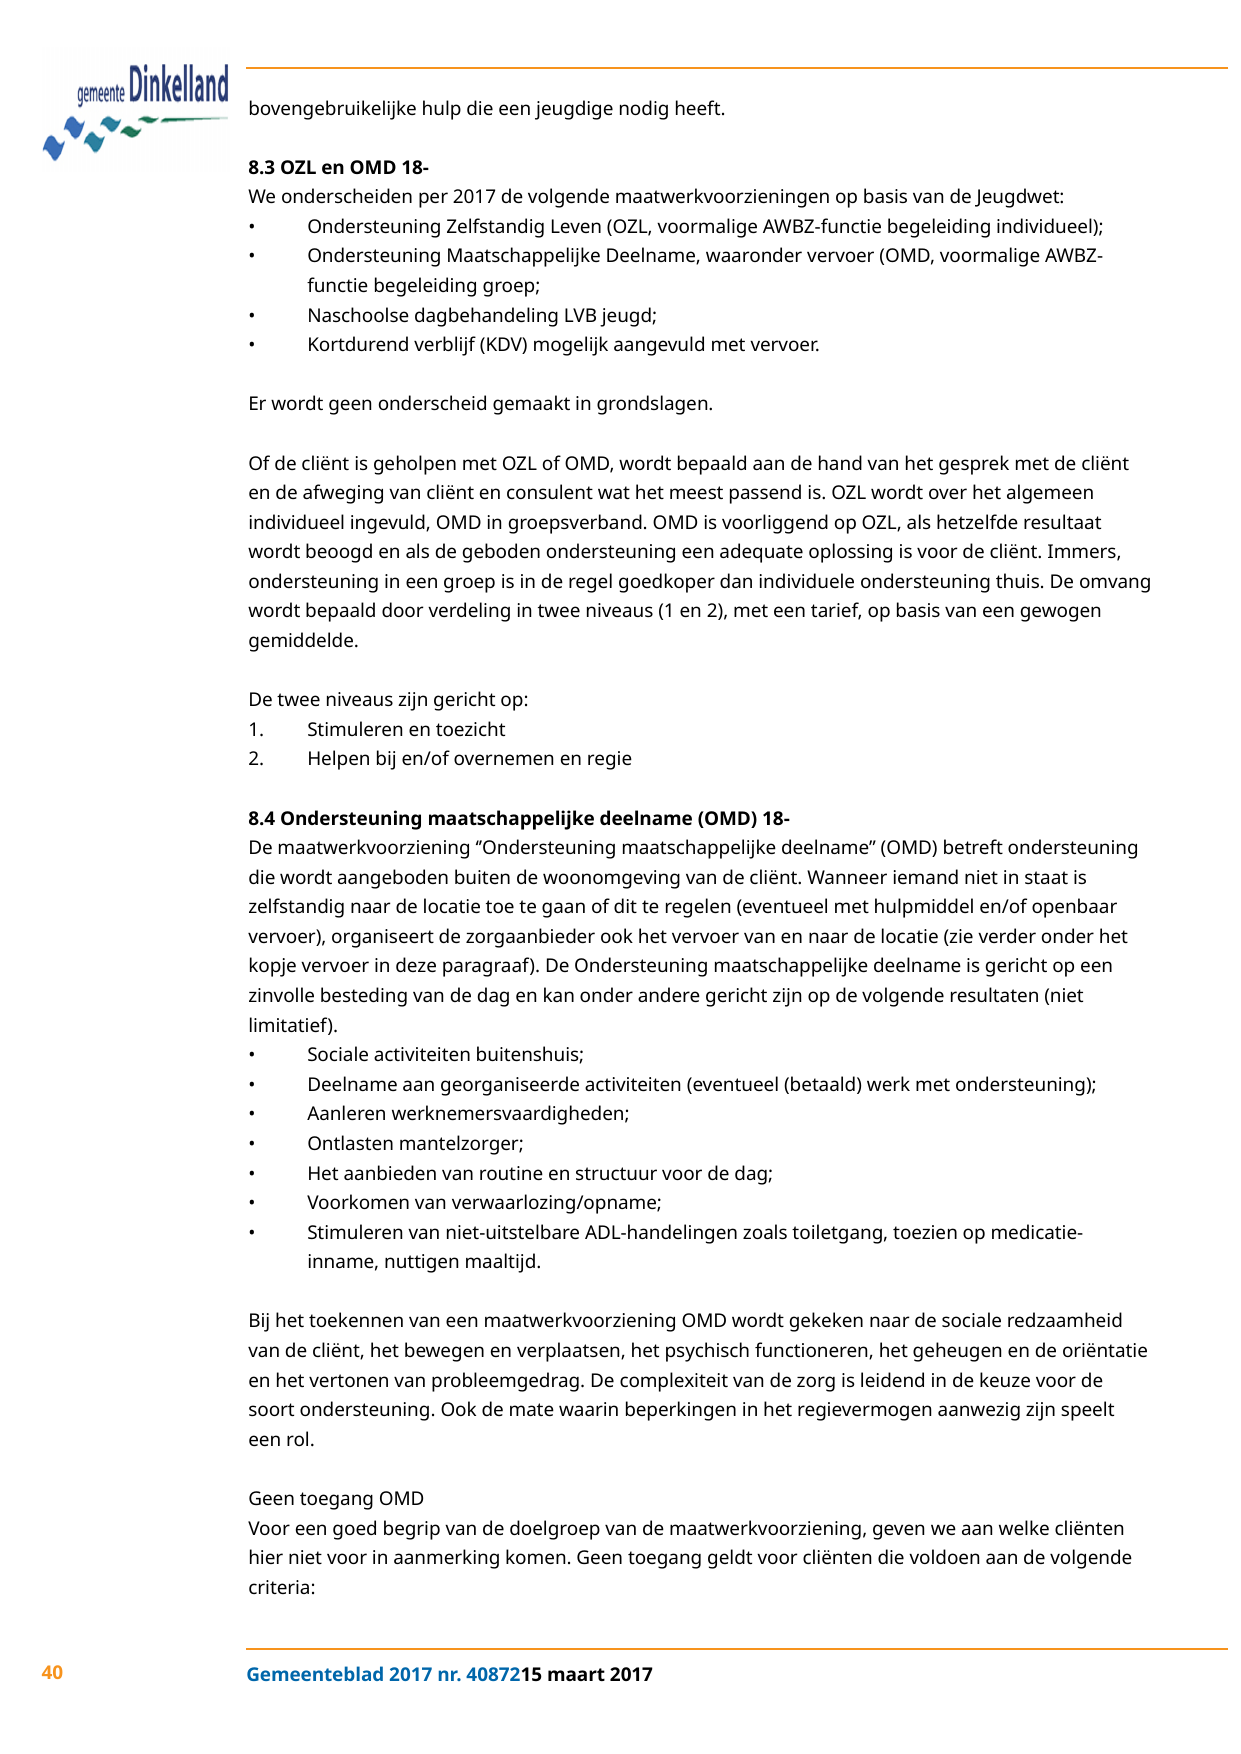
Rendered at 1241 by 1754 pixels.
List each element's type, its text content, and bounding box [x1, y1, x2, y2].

list Het aanbieden van routine en structuur voor de dag; [248, 1160, 1152, 1186]
list Naschoolse dagbehandeling LVB jeugd; [248, 302, 1152, 328]
list Stimuleren van niet-uitstelbare ADL-handelingen zoals toiletgang, toezien op medicatie-inname, nuttigen maaltijd. [248, 1219, 1152, 1274]
text 8.3 OZL en OMD 18- [248, 154, 1152, 180]
list Voorkomen van verwaarlozing/opname; [248, 1189, 1152, 1215]
list Stimuleren en toezicht [248, 716, 1152, 742]
list Ondersteuning Maatschappelijke Deelname, waaronder vervoer (OMD, voormalige AWBZ-functie begeleiding groep; [248, 243, 1152, 298]
text Voor een goed begrip van de doelgroep van de maatwerkvoorziening, geven we aan welke cliënten hier niet voor in aanmerking komen. Geen toegang geldt voor cliënten die voldoen aan de volgende criteria: [248, 1515, 1152, 1600]
picture [41, 47, 231, 172]
list Ontlasten mantelzorger; [248, 1130, 1152, 1156]
text bovengebruikelijke hulp die een jeugdige nodig heeft. [248, 95, 1152, 121]
text Er wordt geen onderscheid gemaakt in grondslagen. [248, 391, 1152, 416]
list Kortdurend verblijf (KDV) mogelijk aangevuld met vervoer. [248, 331, 1152, 357]
text De twee niveaus zijn gericht op: [248, 686, 1152, 712]
text We onderscheiden per 2017 de volgende maatwerkvoorzieningen op basis van de Jeugdwet: [248, 183, 1152, 209]
list Helpen bij en/of overnemen en regie [248, 746, 1152, 771]
text De maatwerkvoorziening ‘’Ondersteuning maatschappelijke deelname” (OMD) betreft ondersteuning die wordt aangeboden buiten de woonomgeving van de cliënt. Wanneer iemand niet in staat is zelfstandig naar de locatie toe te gaan of dit te regelen (eventueel met hulpmiddel en/of openbaar vervoer), organiseert de zorgaanbieder ook het vervoer van en naar de locatie (zie verder onder het kopje vervoer in deze paragraaf). De Ondersteuning maatschappelijke deelname is gericht op een zinvolle besteding van de dag en kan onder andere gericht zijn op de volgende resultaten (niet limitatief). [248, 834, 1152, 1038]
text Geen toegang OMD [248, 1485, 1152, 1511]
list Aanleren werknemersvaardigheden; [248, 1101, 1152, 1126]
text Bij het toekennen van een maatwerkvoorziening OMD wordt gekeken naar de sociale redzaamheid van de cliënt, het bewegen en verplaatsen, het psychisch functioneren, het geheugen en de oriëntatie en het vertonen van probleemgedrag. De complexiteit van de zorg is leidend in de keuze voor de soort ondersteuning. Ook de mate waarin beperkingen in het regievermogen aanwezig zijn speelt een rol. [248, 1308, 1152, 1452]
list Ondersteuning Zelfstandig Leven (OZL, voormalige AWBZ-functie begeleiding individueel); [248, 213, 1152, 239]
text Of de cliënt is geholpen met OZL of OMD, wordt bepaald aan de hand van het gesprek met de cliënt en de afweging van cliënt en consulent wat het meest passend is. OZL wordt over het algemeen individueel ingevuld, OMD in groepsverband. OMD is voorliggend op OZL, als hetzelfde resultaat wordt beoogd en als de geboden ondersteuning een adequate oplossing is voor de cliënt. Immers, ondersteuning in een groep is in de regel goedkoper dan individuele ondersteuning thuis. De omvang wordt bepaald door verdeling in twee niveaus (1 en 2), met een tarief, op basis van een gewogen gemiddelde. [248, 450, 1152, 653]
text 8.4 Ondersteuning maatschappelijke deelname (OMD) 18- [248, 805, 1152, 831]
list Sociale activiteiten buitenshuis; [248, 1041, 1152, 1067]
list Deelname aan georganiseerde activiteiten (eventueel (betaald) werk met ondersteuning); [248, 1071, 1152, 1097]
